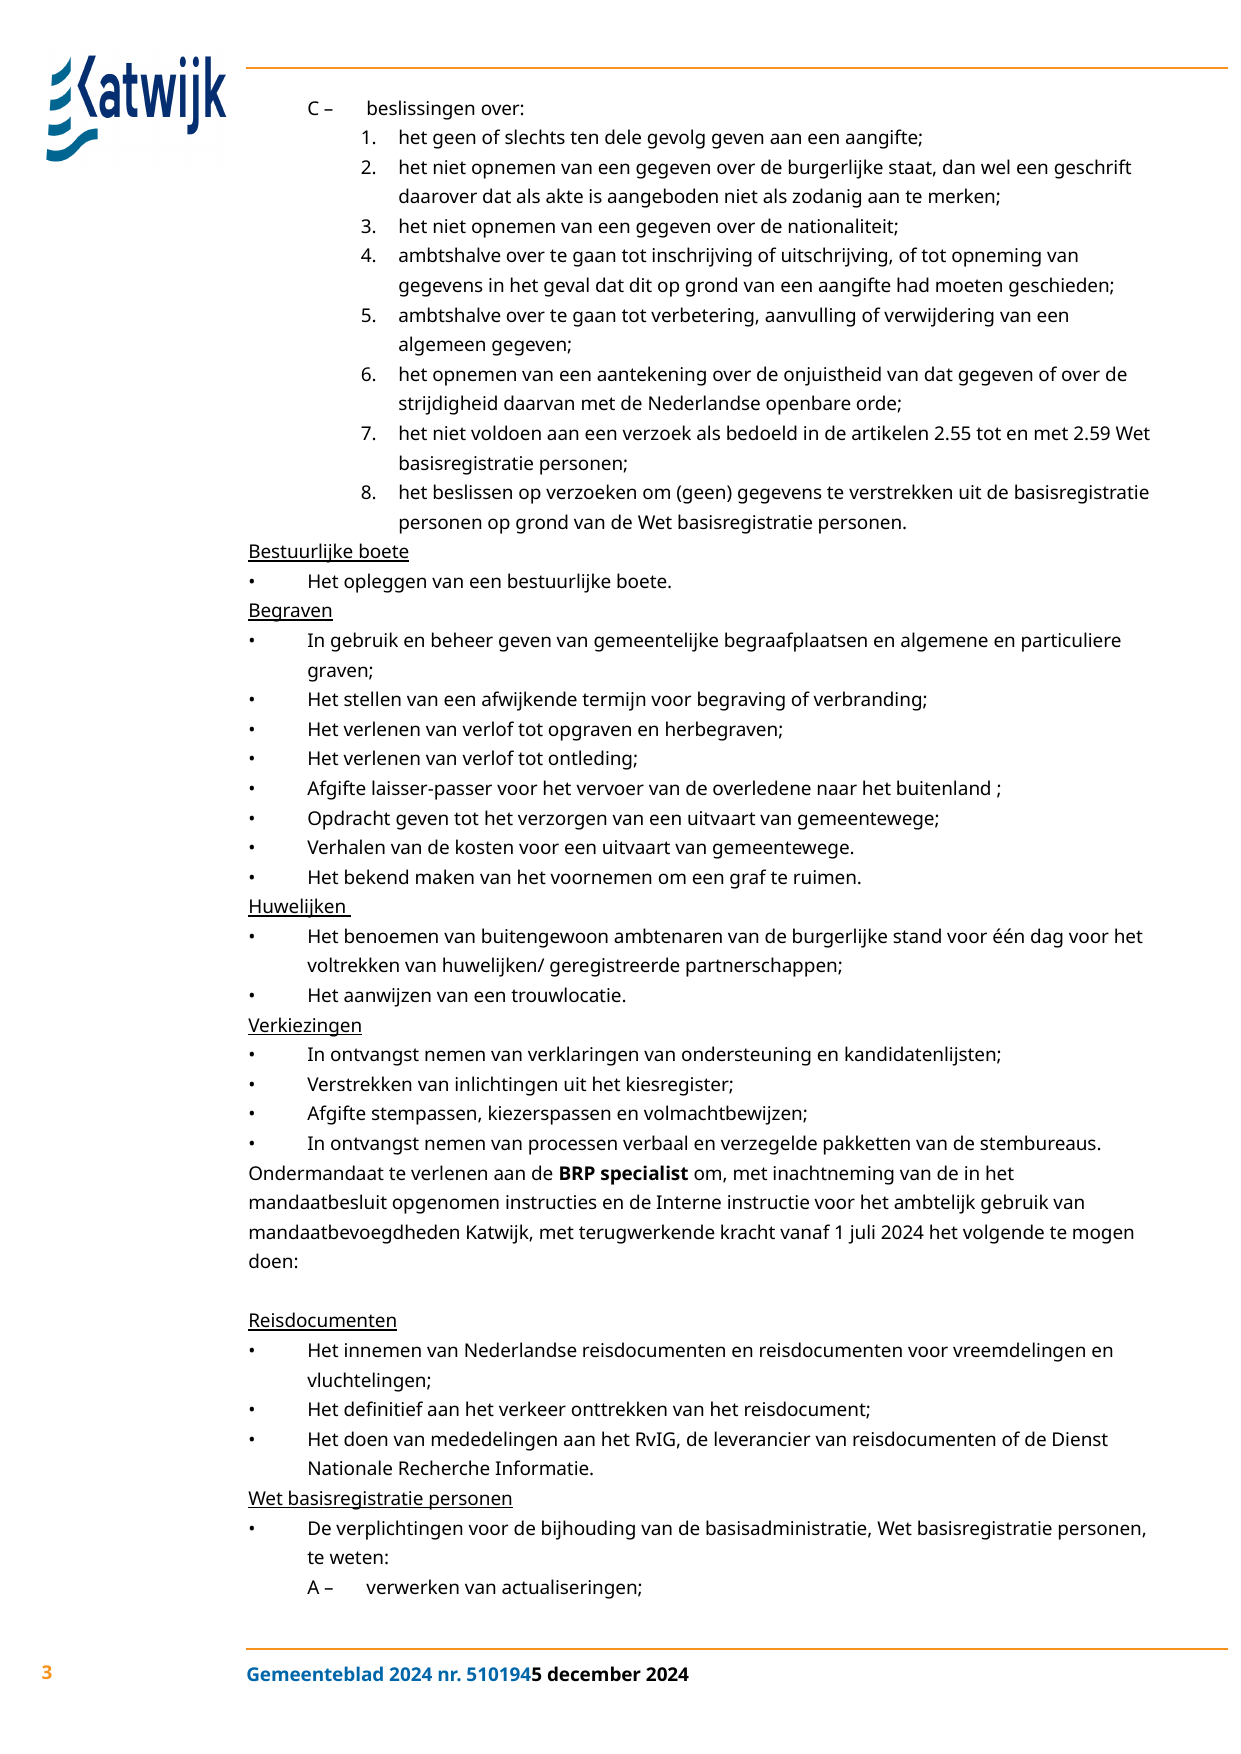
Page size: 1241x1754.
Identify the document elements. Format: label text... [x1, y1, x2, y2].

text Reisdocumenten [248, 1308, 1152, 1333]
list Het benoemen van buitengewoon ambtenaren van de burgerlijke stand voor één dag voor het voltrekken van huwelijken/ geregistreerde partnerschappen; [248, 923, 1152, 978]
list Het verlenen van verlof tot ontleding; [248, 746, 1152, 771]
list Verstrekken van inlichtingen uit het kiesregister; [248, 1071, 1152, 1097]
list Het aanwijzen van een trouwlocatie. [248, 982, 1152, 1008]
text Bestuurlijke boete [248, 538, 1152, 564]
list het niet voldoen aan een verzoek als bedoeld in de artikelen 2.55 tot en met 2.59 Wet basisregistratie personen; [361, 420, 1152, 476]
text Ondermandaat te verlenen aan de BRP specialist om, met inachtneming van de in het mandaatbesluit opgenomen instructies en de Interne instructie voor het ambtelijk gebruik van mandaatbevoegdheden Katwijk, met terugwerkende kracht vanaf 1 juli 2024 het volgende te mogen doen: [248, 1160, 1152, 1274]
list beslissingen over: [307, 95, 1152, 121]
text Huwelijken [248, 893, 1152, 919]
list De verplichtingen voor de bijhouding van de basisadministratie, Wet basisregistratie personen, te weten: [248, 1515, 1152, 1570]
text Wet basisregistratie personen [248, 1485, 1152, 1511]
list In ontvangst nemen van verklaringen van ondersteuning en kandidatenlijsten; [248, 1041, 1152, 1067]
list Verhalen van de kosten voor een uitvaart van gemeentewege. [248, 834, 1152, 860]
list het geen of slechts ten dele gevolg geven aan een aangifte; [361, 124, 1152, 150]
picture [41, 47, 231, 172]
list het beslissen op verzoeken om (geen) gegevens te verstrekken uit de basisregistratie personen op grond van de Wet basisregistratie personen. [361, 479, 1152, 535]
text Verkiezingen [248, 1012, 1152, 1038]
list In ontvangst nemen van processen verbaal en verzegelde pakketten van de stembureaus. [248, 1130, 1152, 1156]
list verwerken van actualiseringen; [307, 1574, 1152, 1600]
text Begraven [248, 598, 1152, 623]
list Het doen van mededelingen aan het RvIG, de leverancier van reisdocumenten of de Dienst Nationale Recherche Informatie. [248, 1426, 1152, 1481]
list Het bekend maken van het voornemen om een graf te ruimen. [248, 864, 1152, 890]
list het opnemen van een aantekening over de onjuistheid van dat gegeven of over de strijdigheid daarvan met de Nederlandse openbare orde; [361, 361, 1152, 416]
list ambtshalve over te gaan tot inschrijving of uitschrijving, of tot opneming van gegevens in het geval dat dit op grond van een aangifte had moeten geschieden; [361, 243, 1152, 298]
list Het verlenen van verlof tot opgraven en herbegraven; [248, 716, 1152, 742]
list het niet opnemen van een gegeven over de burgerlijke staat, dan wel een geschrift daarover dat als akte is aangeboden niet als zodanig aan te merken; [361, 154, 1152, 209]
list Afgifte laisser-passer voor het vervoer van de overledene naar het buitenland ; [248, 775, 1152, 801]
list het niet opnemen van een gegeven over de nationaliteit; [361, 213, 1152, 239]
list Het innemen van Nederlandse reisdocumenten en reisdocumenten voor vreemdelingen en vluchtelingen; [248, 1337, 1152, 1393]
list Het definitief aan het verkeer onttrekken van het reisdocument; [248, 1396, 1152, 1422]
list Afgifte stempassen, kiezerspassen en volmachtbewijzen; [248, 1101, 1152, 1126]
list Het opleggen van een bestuurlijke boete. [248, 568, 1152, 594]
list Opdracht geven tot het verzorgen van een uitvaart van gemeentewege; [248, 805, 1152, 831]
list ambtshalve over te gaan tot verbetering, aanvulling of verwijdering van een algemeen gegeven; [361, 302, 1152, 357]
list Het stellen van een afwijkende termijn voor begraving of verbranding; [248, 686, 1152, 712]
list In gebruik en beheer geven van gemeentelijke begraafplaatsen en algemene en particuliere graven; [248, 627, 1152, 683]
